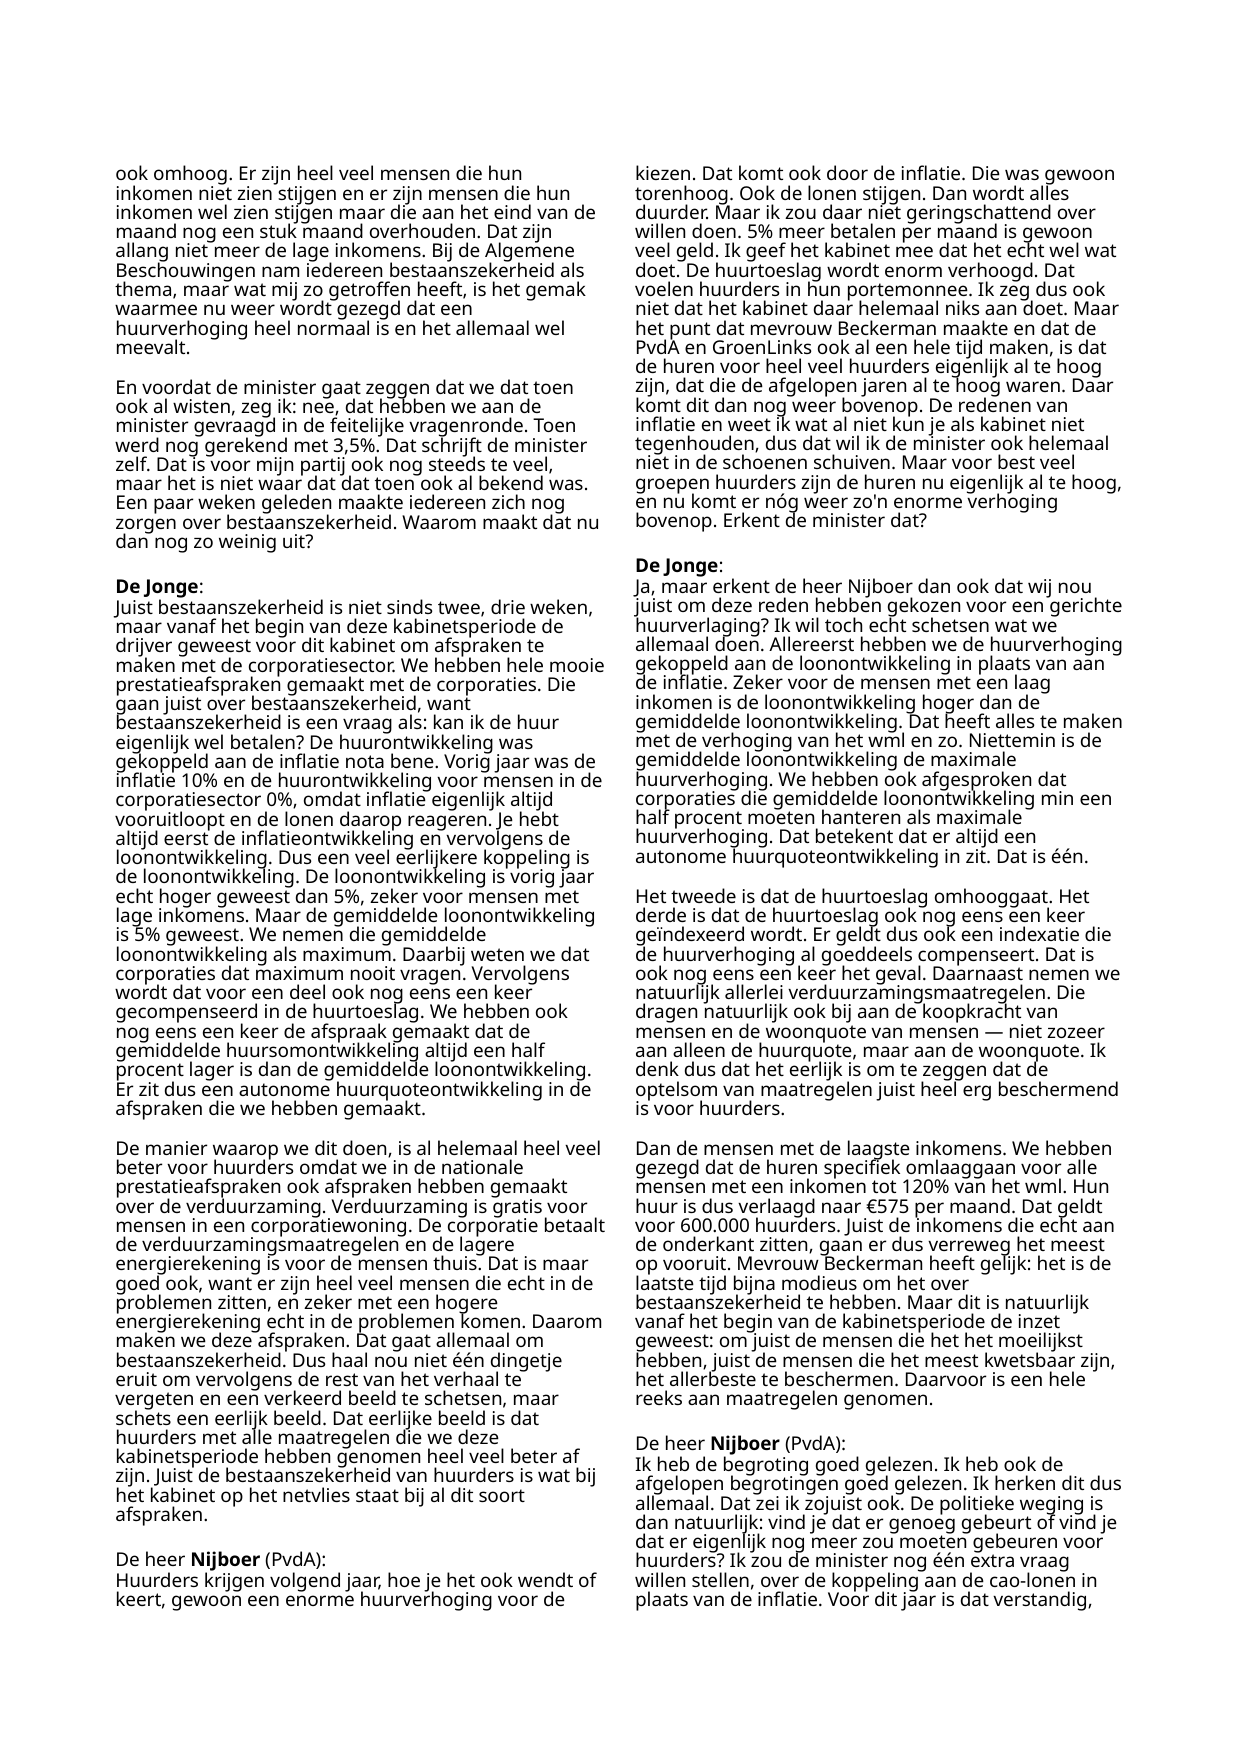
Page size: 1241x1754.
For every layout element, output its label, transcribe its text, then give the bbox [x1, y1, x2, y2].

text Ja, maar erkent de heer Nijboer dan ook dat wij nou juist om deze reden hebben gekozen voor een gerichte huurverlaging? Ik wil toch echt schetsen wat we allemaal doen. Allereerst hebben we de huurverhoging gekoppeld aan de loonontwikkeling in plaats van aan de inflatie. Zeker voor de mensen met een laag inkomen is de loonontwikkeling hoger dan de gemiddelde loonontwikkeling. Dat heeft alles te maken met de verhoging van het wml en zo. Niettemin is de gemiddelde loonontwikkeling de maximale huurverhoging. We hebben ook afgesproken dat corporaties die gemiddelde loonontwikkeling min een half procent moeten hanteren als maximale huurverhoging. Dat betekent dat er altijd een autonome huurquoteontwikkeling in zit. Dat is één. [635, 578, 1125, 867]
text De manier waarop we dit doen, is al helemaal heel veel beter voor huurders omdat we in de nationale prestatieafspraken ook afspraken hebben gemaakt over de verduurzaming. Verduurzaming is gratis voor mensen in een corporatiewoning. De corporatie betaalt de verduurzamingsmaatregelen en de lagere energierekening is voor de mensen thuis. Dat is maar goed ook, want er zijn heel veel mensen die echt in de problemen zitten, en zeker met een hogere energierekening echt in de problemen komen. Daarom maken we deze afspraken. Dat gaat allemaal om bestaanszekerheid. Dus haal nou niet één dingetje eruit om vervolgens de rest van het verhaal te vergeten en een verkeerd beeld te schetsen, maar schets een eerlijk beeld. Dat eerlijke beeld is dat huurders met alle maatregelen die we deze kabinetsperiode hebben genomen heel veel beter af zijn. Juist de bestaanszekerheid van huurders is wat bij het kabinet op het netvlies staat bij al dit soort afspraken. [115, 1140, 605, 1525]
text Dan de mensen met de laagste inkomens. We hebben gezegd dat de huren specifiek omlaaggaan voor alle mensen met een inkomen tot 120% van het wml. Hun huur is dus verlaagd naar €575 per maand. Dat geldt voor 600.000 huurders. Juist de inkomens die echt aan de onderkant zitten, gaan er dus verreweg het meest op vooruit. Mevrouw Beckerman heeft gelijk: het is de laatste tijd bijna modieus om het over bestaanszekerheid te hebben. Maar dit is natuurlijk vanaf het begin van de kabinetsperiode de inzet geweest: om juist de mensen die het het moeilijkst hebben, juist de mensen die het meest kwetsbaar zijn, het allerbeste te beschermen. Daarvoor is een hele reeks aan maatregelen genomen. [635, 1140, 1125, 1409]
text En voordat de minister gaat zeggen dat we dat toen ook al wisten, zeg ik: nee, dat hebben we aan de minister gevraagd in de feitelijke vragenronde. Toen werd nog gerekend met 3,5%. Dat schrijft de minister zelf. Dat is voor mijn partij ook nog steeds te veel, maar het is niet waar dat dat toen ook al bekend was. Een paar weken geleden maakte iedereen zich nog zorgen over bestaanszekerheid. Waarom maakt dat nu dan nog zo weinig uit? [115, 379, 605, 552]
text Ik heb de begroting goed gelezen. Ik heb ook de afgelopen begrotingen goed gelezen. Ik herken dit dus allemaal. Dat zei ik zojuist ook. De politieke weging is dan natuurlijk: vind je dat er genoeg gebeurt of vind je dat er eigenlijk nog meer zou moeten gebeuren voor huurders? Ik zou de minister nog één extra vraag willen stellen, over de koppeling aan de cao-lonen in plaats van de inflatie. Voor dit jaar is dat verstandig, [635, 1456, 1125, 1610]
text Het tweede is dat de huurtoeslag omhooggaat. Het derde is dat de huurtoeslag ook nog eens een keer geïndexeerd wordt. Er geldt dus ook een indexatie die de huurverhoging al goeddeels compenseert. Dat is ook nog eens een keer het geval. Daarnaast nemen we natuurlijk allerlei verduurzamingsmaatregelen. Die dragen natuurlijk ook bij aan de koopkracht van mensen en de woonquote van mensen — niet zozeer aan alleen de huurquote, maar aan de woonquote. Ik denk dus dat het eerlijk is om te zeggen dat de optelsom van maatregelen juist heel erg beschermend is voor huurders. [635, 888, 1125, 1119]
text De Jonge: [635, 552, 1125, 578]
text De heer Nijboer (PvdA): [635, 1430, 1125, 1456]
text kiezen. Dat komt ook door de inflatie. Die was gewoon torenhoog. Ook de lonen stijgen. Dan wordt alles duurder. Maar ik zou daar niet geringschattend over willen doen. 5% meer betalen per maand is gewoon veel geld. Ik geef het kabinet mee dat het echt wel wat doet. De huurtoeslag wordt enorm verhoogd. Dat voelen huurders in hun portemonnee. Ik zeg dus ook niet dat het kabinet daar helemaal niks aan doet. Maar het punt dat mevrouw Beckerman maakte en dat de PvdA en GroenLinks ook al een hele tijd maken, is dat de huren voor heel veel huurders eigenlijk al te hoog zijn, dat die de afgelopen jaren al te hoog waren. Daar komt dit dan nog weer bovenop. De redenen van inflatie en weet ik wat al niet kun je als kabinet niet tegenhouden, dus dat wil ik de minister ook helemaal niet in de schoenen schuiven. Maar voor best veel groepen huurders zijn de huren nu eigenlijk al te hoog, en nu komt er nóg weer zo'n enorme verhoging bovenop. Erkent de minister dat? [635, 165, 1125, 531]
text De heer Nijboer (PvdA): [115, 1546, 605, 1572]
text Juist bestaanszekerheid is niet sinds twee, drie weken, maar vanaf het begin van deze kabinetsperiode de drijver geweest voor dit kabinet om afspraken te maken met de corporatiesector. We hebben hele mooie prestatieafspraken gemaakt met de corporaties. Die gaan juist over bestaanszekerheid, want bestaanszekerheid is een vraag als: kan ik de huur eigenlijk wel betalen? De huurontwikkeling was gekoppeld aan de inflatie nota bene. Vorig jaar was de inflatie 10% en de huurontwikkeling voor mensen in de corporatiesector 0%, omdat inflatie eigenlijk altijd vooruitloopt en de lonen daarop reageren. Je hebt altijd eerst de inflatieontwikkeling en vervolgens de loonontwikkeling. Dus een veel eerlijkere koppeling is de loonontwikkeling. De loonontwikkeling is vorig jaar echt hoger geweest dan 5%, zeker voor mensen met lage inkomens. Maar de gemiddelde loonontwikkeling is 5% geweest. We nemen die gemiddelde loonontwikkeling als maximum. Daarbij weten we dat corporaties dat maximum nooit vragen. Vervolgens wordt dat voor een deel ook nog eens een keer gecompenseerd in de huurtoeslag. We hebben ook nog eens een keer de afspraak gemaakt dat de gemiddelde huursomontwikkeling altijd een half procent lager is dan de gemiddelde loonontwikkeling. Er zit dus een autonome huurquoteontwikkeling in de afspraken die we hebben gemaakt. [115, 599, 605, 1119]
text ook omhoog. Er zijn heel veel mensen die hun inkomen niet zien stijgen en er zijn mensen die hun inkomen wel zien stijgen maar die aan het eind van de maand nog een stuk maand overhouden. Dat zijn allang niet meer de lage inkomens. Bij de Algemene Beschouwingen nam iedereen bestaanszekerheid als thema, maar wat mij zo getroffen heeft, is het gemak waarmee nu weer wordt gezegd dat een huurverhoging heel normaal is en het allemaal wel meevalt. [115, 165, 605, 358]
text De Jonge: [115, 573, 605, 599]
text Huurders krijgen volgend jaar, hoe je het ook wendt of keert, gewoon een enorme huurverhoging voor de [115, 1572, 605, 1610]
